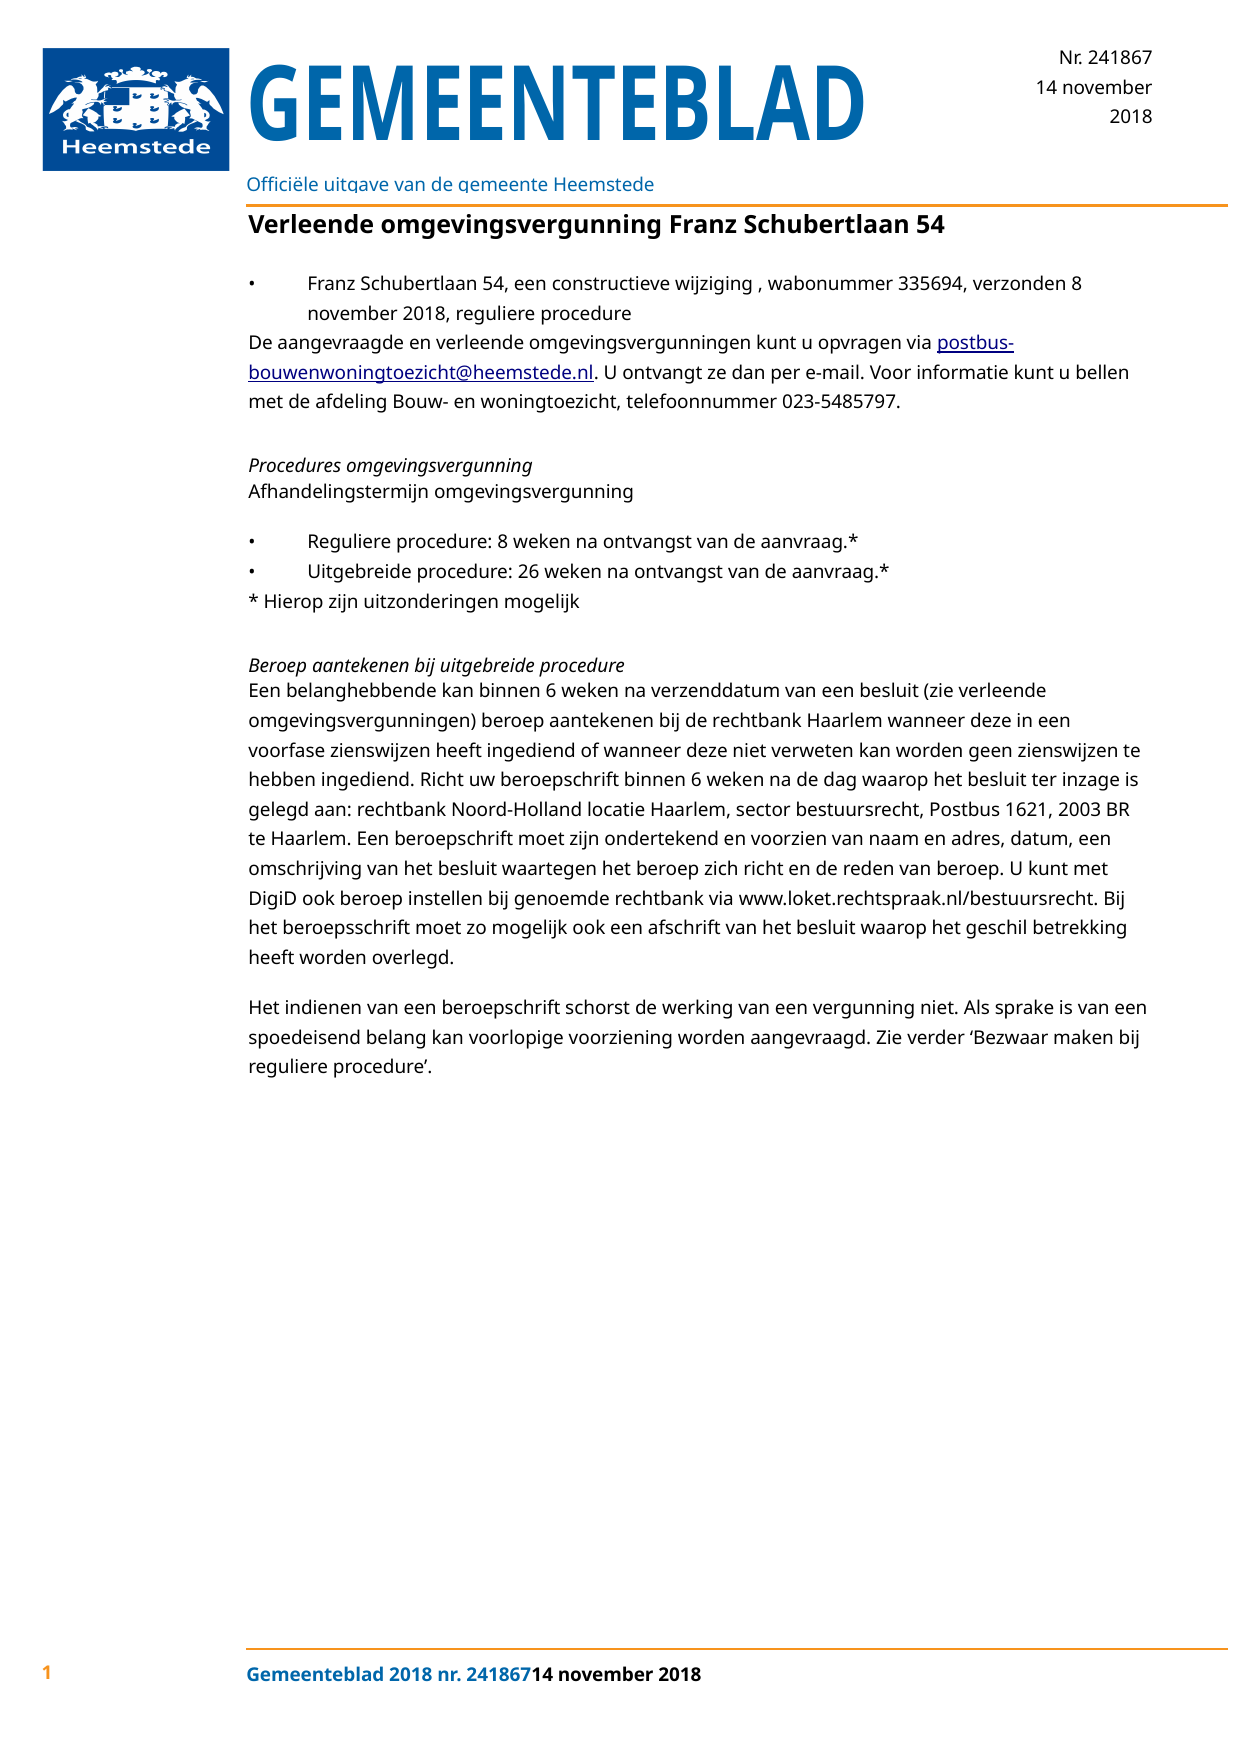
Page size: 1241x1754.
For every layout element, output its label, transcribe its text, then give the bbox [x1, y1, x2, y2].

text Procedures omgevingsvergunning [248, 453, 1152, 478]
list Reguliere procedure: 8 weken na ontvangst van de aanvraag.* [248, 529, 1152, 554]
text Beroep aantekenen bij uitgebreide procedure [248, 652, 1152, 678]
text De aangevraagde en verleende omgevingsvergunningen kunt u opvragen via postbus-bouwenwoningtoezicht@heemstede.nl. U ontvangt ze dan per e-mail. Voor informatie kunt u bellen met de afdeling Bouw- en woningtoezicht, telefoonnummer 023-5485797. [248, 329, 1152, 414]
text Het indienen van een beroepschrift schorst de werking van een vergunning niet. Als sprake is van een spoedeisend belang kan voorlopige voorziening worden aangevraagd. Zie verder ‘Bezwaar maken bij reguliere procedure’. [248, 994, 1152, 1079]
list Franz Schubertlaan 54, een constructieve wijziging , wabonummer 335694, verzonden 8 november 2018, reguliere procedure [248, 270, 1152, 326]
list Uitgebreide procedure: 26 weken na ontvangst van de aanvraag.* [248, 558, 1152, 584]
picture [41, 47, 231, 172]
text Verleende omgevingsvergunning Franz Schubertlaan 54 [248, 207, 1152, 241]
text Afhandelingstermijn omgevingsvergunning [248, 478, 1152, 504]
text * Hierop zijn uitzonderingen mogelijk [248, 588, 1152, 614]
text Een belanghebbende kan binnen 6 weken na verzenddatum van een besluit (zie verleende omgevingsvergunningen) beroep aantekenen bij de rechtbank Haarlem wanneer deze in een voorfase zienswijzen heeft ingediend of wanneer deze niet verweten kan worden geen zienswijzen te hebben ingediend. Richt uw beroepschrift binnen 6 weken na de dag waarop het besluit ter inzage is gelegd aan: rechtbank Noord-Holland locatie Haarlem, sector bestuursrecht, Postbus 1621, 2003 BR te Haarlem. Een beroepschrift moet zijn ondertekend en voorzien van naam en adres, datum, een omschrijving van het besluit waartegen het beroep zich richt en de reden van beroep. U kunt met DigiD ook beroep instellen bij genoemde rechtbank via www.loket.rechtspraak.nl/bestuursrecht. Bij het beroepsschrift moet zo mogelijk ook een afschrift van het besluit waarop het geschil betrekking heeft worden overlegd. [248, 678, 1152, 969]
